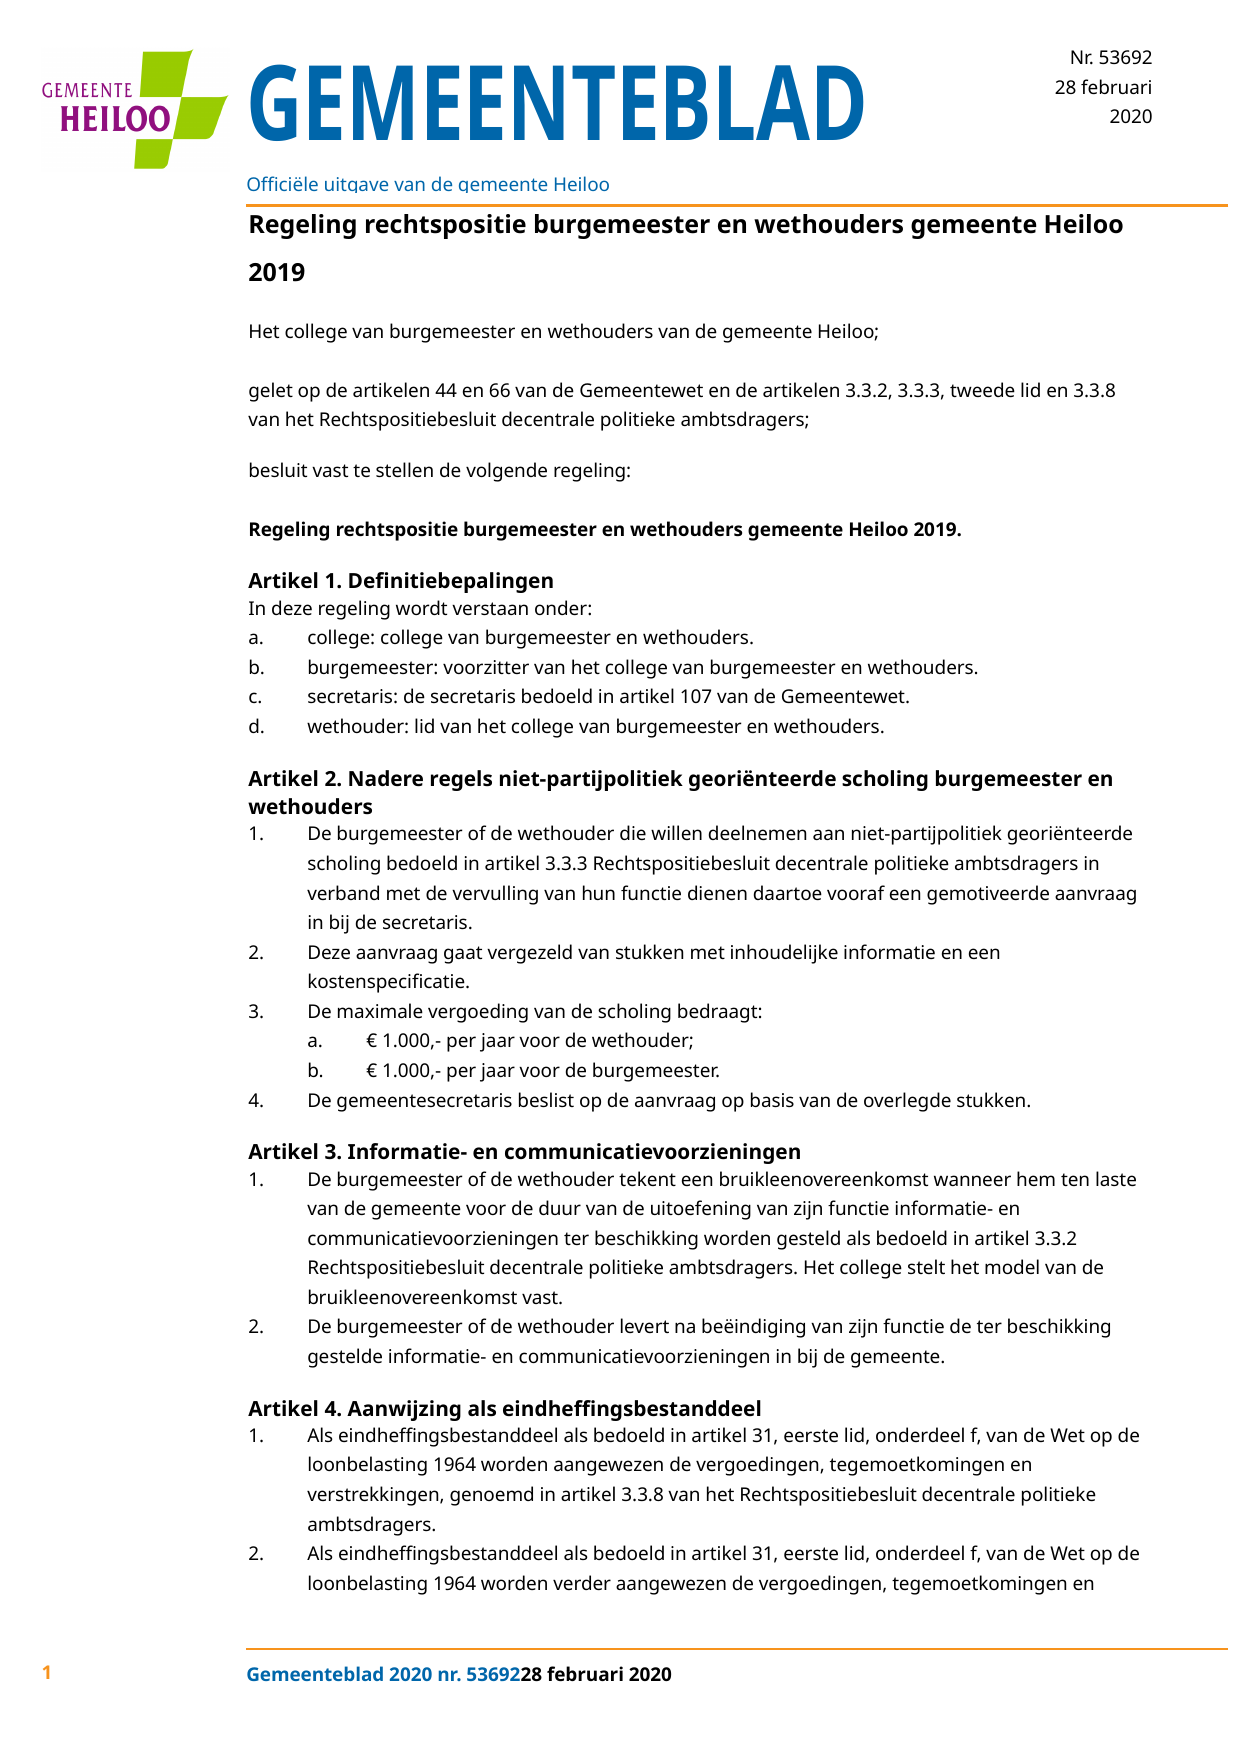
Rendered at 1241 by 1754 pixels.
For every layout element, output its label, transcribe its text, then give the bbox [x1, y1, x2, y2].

list Deze aanvraag gaat vergezeld van stukken met inhoudelijke informatie en een kostenspecificatie. [248, 939, 1152, 994]
text Artikel 3. Informatie- en communicatievoorzieningen [248, 1137, 1152, 1166]
picture [41, 47, 231, 172]
list De burgemeester of de wethouder levert na beëindiging van zijn functie de ter beschikking gestelde informatie- en communicatievoorzieningen in bij de gemeente. [248, 1314, 1152, 1369]
list college: college van burgemeester en wethouders. [248, 624, 1152, 650]
text besluit vast te stellen de volgende regeling: [248, 457, 1152, 483]
list € 1.000,- per jaar voor de burgemeester. [307, 1057, 1152, 1083]
text In deze regeling wordt verstaan onder: [248, 595, 1152, 621]
list De gemeentesecretaris beslist op de aanvraag op basis van de overlegde stukken. [248, 1087, 1152, 1113]
list wethouder: lid van het college van burgemeester en wethouders. [248, 713, 1152, 739]
list De burgemeester of de wethouder die willen deelnemen aan niet-partijpolitiek georiënteerde scholing bedoeld in artikel 3.3.3 Rechtspositiebesluit decentrale politieke ambtsdragers in verband met de vervulling van hun functie dienen daartoe vooraf een gemotiveerde aanvraag in bij de secretaris. [248, 821, 1152, 935]
list burgemeester: voorzitter van het college van burgemeester en wethouders. [248, 654, 1152, 680]
text Artikel 4. Aanwijzing als eindheffingsbestanddeel [248, 1394, 1152, 1422]
text Artikel 2. Nadere regels niet-partijpolitiek georiënteerde scholing burgemeester en wethouders [248, 764, 1152, 821]
text Artikel 1. Definitiebepalingen [248, 567, 1152, 595]
text Het college van burgemeester en wethouders van de gemeente Heiloo; [248, 318, 1152, 344]
text Regeling rechtspositie burgemeester en wethouders gemeente Heiloo 2019 [248, 207, 1152, 288]
list € 1.000,- per jaar voor de wethouder; [307, 1028, 1152, 1053]
list Als eindheffingsbestanddeel als bedoeld in artikel 31, eerste lid, onderdeel f, van de Wet op de loonbelasting 1964 worden aangewezen de vergoedingen, tegemoetkomingen en verstrekkingen, genoemd in artikel 3.3.8 van het Rechtspositiebesluit decentrale politieke ambtsdragers. [248, 1422, 1152, 1537]
list Als eindheffingsbestanddeel als bedoeld in artikel 31, eerste lid, onderdeel f, van de Wet op de loonbelasting 1964 worden verder aangewezen de vergoedingen, tegemoetkomingen en [248, 1540, 1152, 1596]
list secretaris: de secretaris bedoeld in artikel 107 van de Gemeentewet. [248, 684, 1152, 709]
text gelet op de artikelen 44 en 66 van de Gemeentewet en de artikelen 3.3.2, 3.3.3, tweede lid en 3.3.8 van het Rechtspositiebesluit decentrale politieke ambtsdragers; [248, 377, 1152, 432]
list De burgemeester of de wethouder tekent een bruikleenovereenkomst wanneer hem ten laste van de gemeente voor de duur van de uitoefening van zijn functie informatie- en communicatievoorzieningen ter beschikking worden gesteld als bedoeld in artikel 3.3.2 Rechtspositiebesluit decentrale politieke ambtsdragers. Het college stelt het model van de bruikleenovereenkomst vast. [248, 1166, 1152, 1310]
text Regeling rechtspositie burgemeester en wethouders gemeente Heiloo 2019. [248, 516, 1152, 542]
list De maximale vergoeding van de scholing bedraagt: [248, 998, 1152, 1024]
